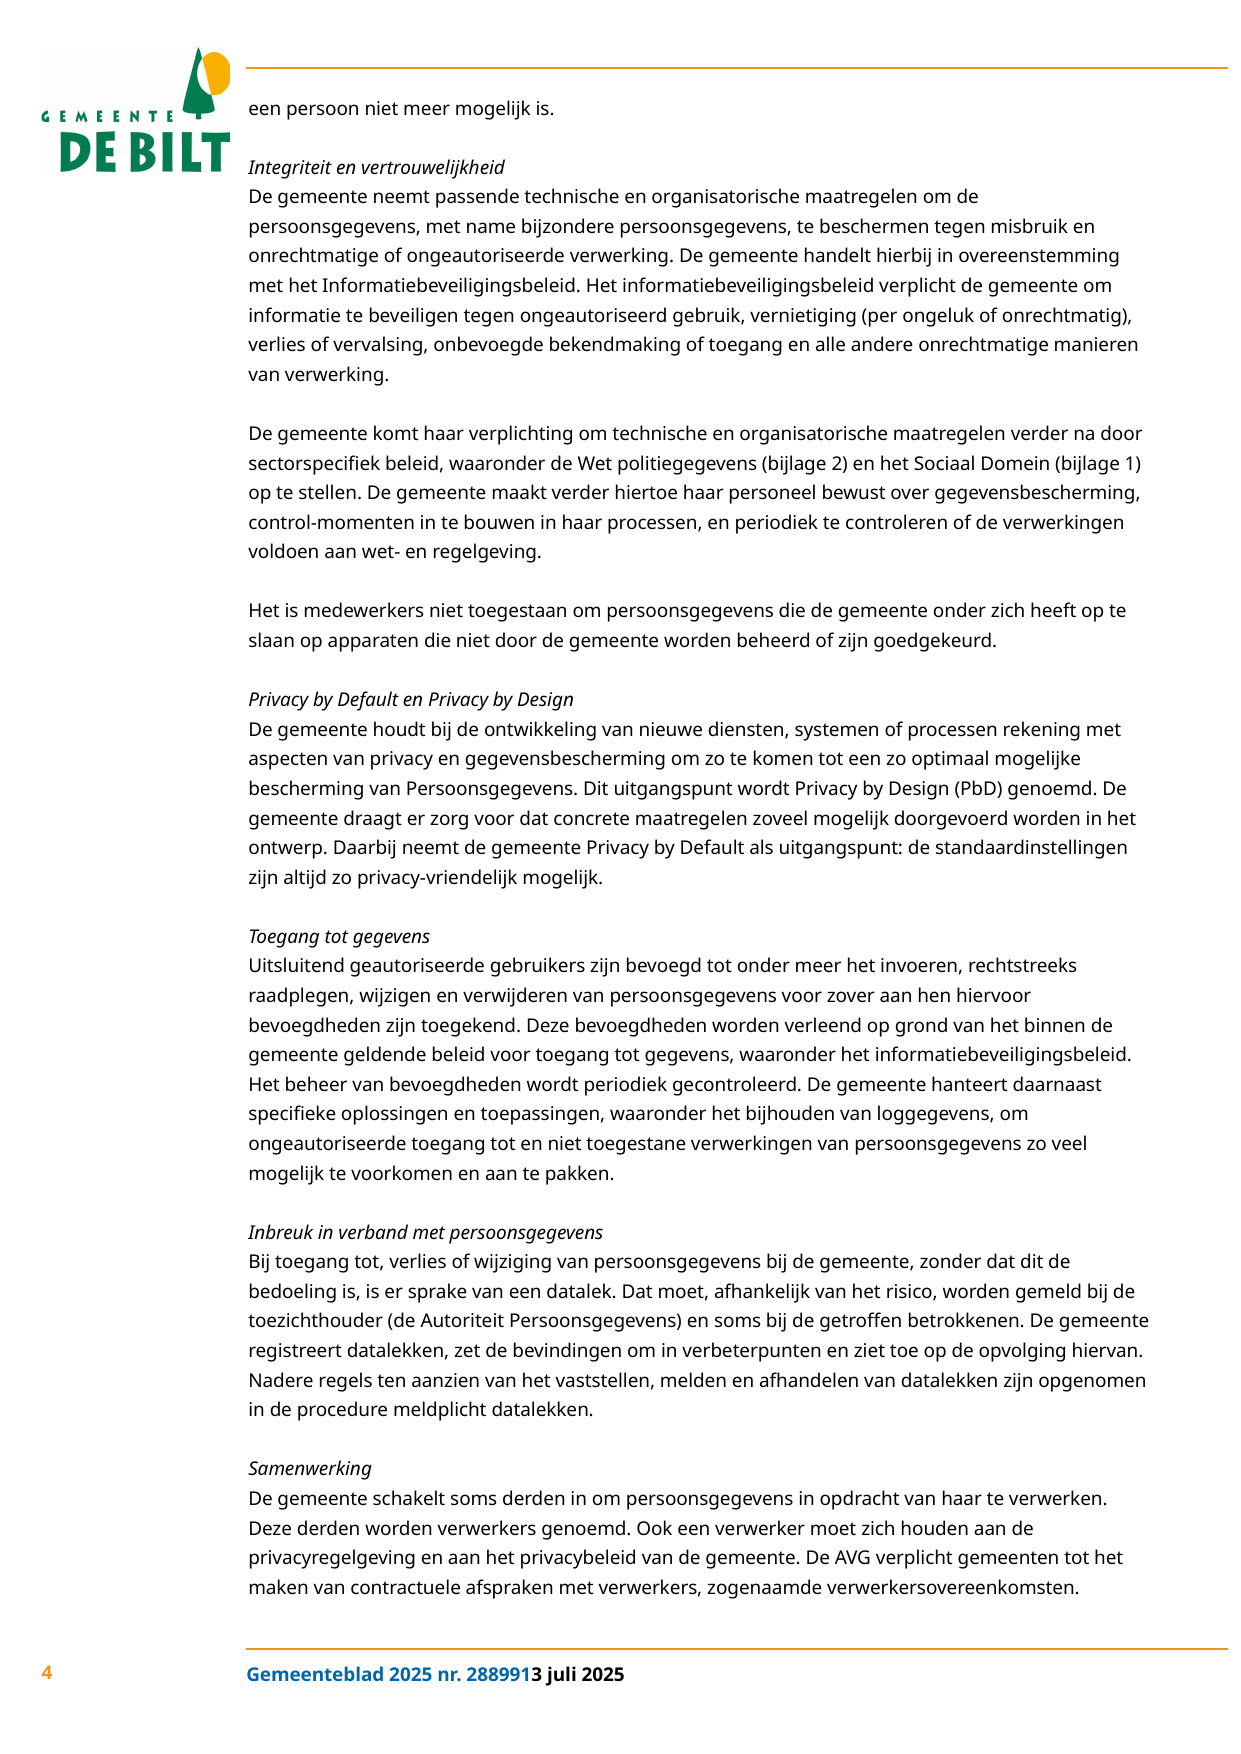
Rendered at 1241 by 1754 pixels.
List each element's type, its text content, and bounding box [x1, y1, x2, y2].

text De gemeente houdt bij de ontwikkeling van nieuwe diensten, systemen of processen rekening met aspecten van privacy en gegevensbescherming om zo te komen tot een zo optimaal mogelijke bescherming van Persoonsgegevens. Dit uitgangspunt wordt Privacy by Design (PbD) genoemd. De gemeente draagt er zorg voor dat concrete maatregelen zoveel mogelijk doorgevoerd worden in het ontwerp. Daarbij neemt de gemeente Privacy by Default als uitgangspunt: de standaardinstellingen zijn altijd zo privacy-vriendelijk mogelijk. [248, 716, 1152, 890]
text De gemeente schakelt soms derden in om persoonsgegevens in opdracht van haar te verwerken. Deze derden worden verwerkers genoemd. Ook een verwerker moet zich houden aan de privacyregelgeving en aan het privacybeleid van de gemeente. De AVG verplicht gemeenten tot het maken van contractuele afspraken met verwerkers, zogenaamde verwerkersovereenkomsten. [248, 1485, 1152, 1600]
text Integriteit en vertrouwelijkheid [248, 154, 1152, 180]
text Samenwerking [248, 1456, 1152, 1481]
text Het is medewerkers niet toegestaan om persoonsgegevens die de gemeente onder zich heeft op te slaan op apparaten die niet door de gemeente worden beheerd of zijn goedgekeurd. [248, 598, 1152, 653]
text De gemeente komt haar verplichting om technische en organisatorische maatregelen verder na door sectorspecifiek beleid, waaronder de Wet politiegegevens (bijlage 2) en het Sociaal Domein (bijlage 1) op te stellen. De gemeente maakt verder hiertoe haar personeel bewust over gegevensbescherming, control-momenten in te bouwen in haar processen, en periodiek te controleren of de verwerkingen voldoen aan wet- en regelgeving. [248, 420, 1152, 564]
text Privacy by Default en Privacy by Design [248, 686, 1152, 712]
text Bij toegang tot, verlies of wijziging van persoonsgegevens bij de gemeente, zonder dat dit de bedoeling is, is er sprake van een datalek. Dat moet, afhankelijk van het risico, worden gemeld bij de toezichthouder (de Autoriteit Persoonsgegevens) en soms bij de getroffen betrokkenen. De gemeente registreert datalekken, zet de bevindingen om in verbeterpunten en ziet toe op de opvolging hiervan. Nadere regels ten aanzien van het vaststellen, melden en afhandelen van datalekken zijn opgenomen in de procedure meldplicht datalekken. [248, 1248, 1152, 1422]
text Uitsluitend geautoriseerde gebruikers zijn bevoegd tot onder meer het invoeren, rechtstreeks raadplegen, wijzigen en verwijderen van persoonsgegevens voor zover aan hen hiervoor bevoegdheden zijn toegekend. Deze bevoegdheden worden verleend op grond van het binnen de gemeente geldende beleid voor toegang tot gegevens, waaronder het informatiebeveiligingsbeleid. Het beheer van bevoegdheden wordt periodiek gecontroleerd. De gemeente hanteert daarnaast specifieke oplossingen en toepassingen, waaronder het bijhouden van loggegevens, om ongeautoriseerde toegang tot en niet toegestane verwerkingen van persoonsgegevens zo veel mogelijk te voorkomen en aan te pakken. [248, 953, 1152, 1186]
text Toegang tot gegevens [248, 923, 1152, 949]
text De gemeente neemt passende technische en organisatorische maatregelen om de persoonsgegevens, met name bijzondere persoonsgegevens, te beschermen tegen misbruik en onrechtmatige of ongeautoriseerde verwerking. De gemeente handelt hierbij in overeenstemming met het Informatiebeveiligingsbeleid. Het informatiebeveiligingsbeleid verplicht de gemeente om informatie te beveiligen tegen ongeautoriseerd gebruik, vernietiging (per ongeluk of onrechtmatig), verlies of vervalsing, onbevoegde bekendmaking of toegang en alle andere onrechtmatige manieren van verwerking. [248, 183, 1152, 387]
text Inbreuk in verband met persoonsgegevens [248, 1219, 1152, 1245]
text een persoon niet meer mogelijk is. [248, 95, 1152, 121]
picture [41, 47, 231, 172]
